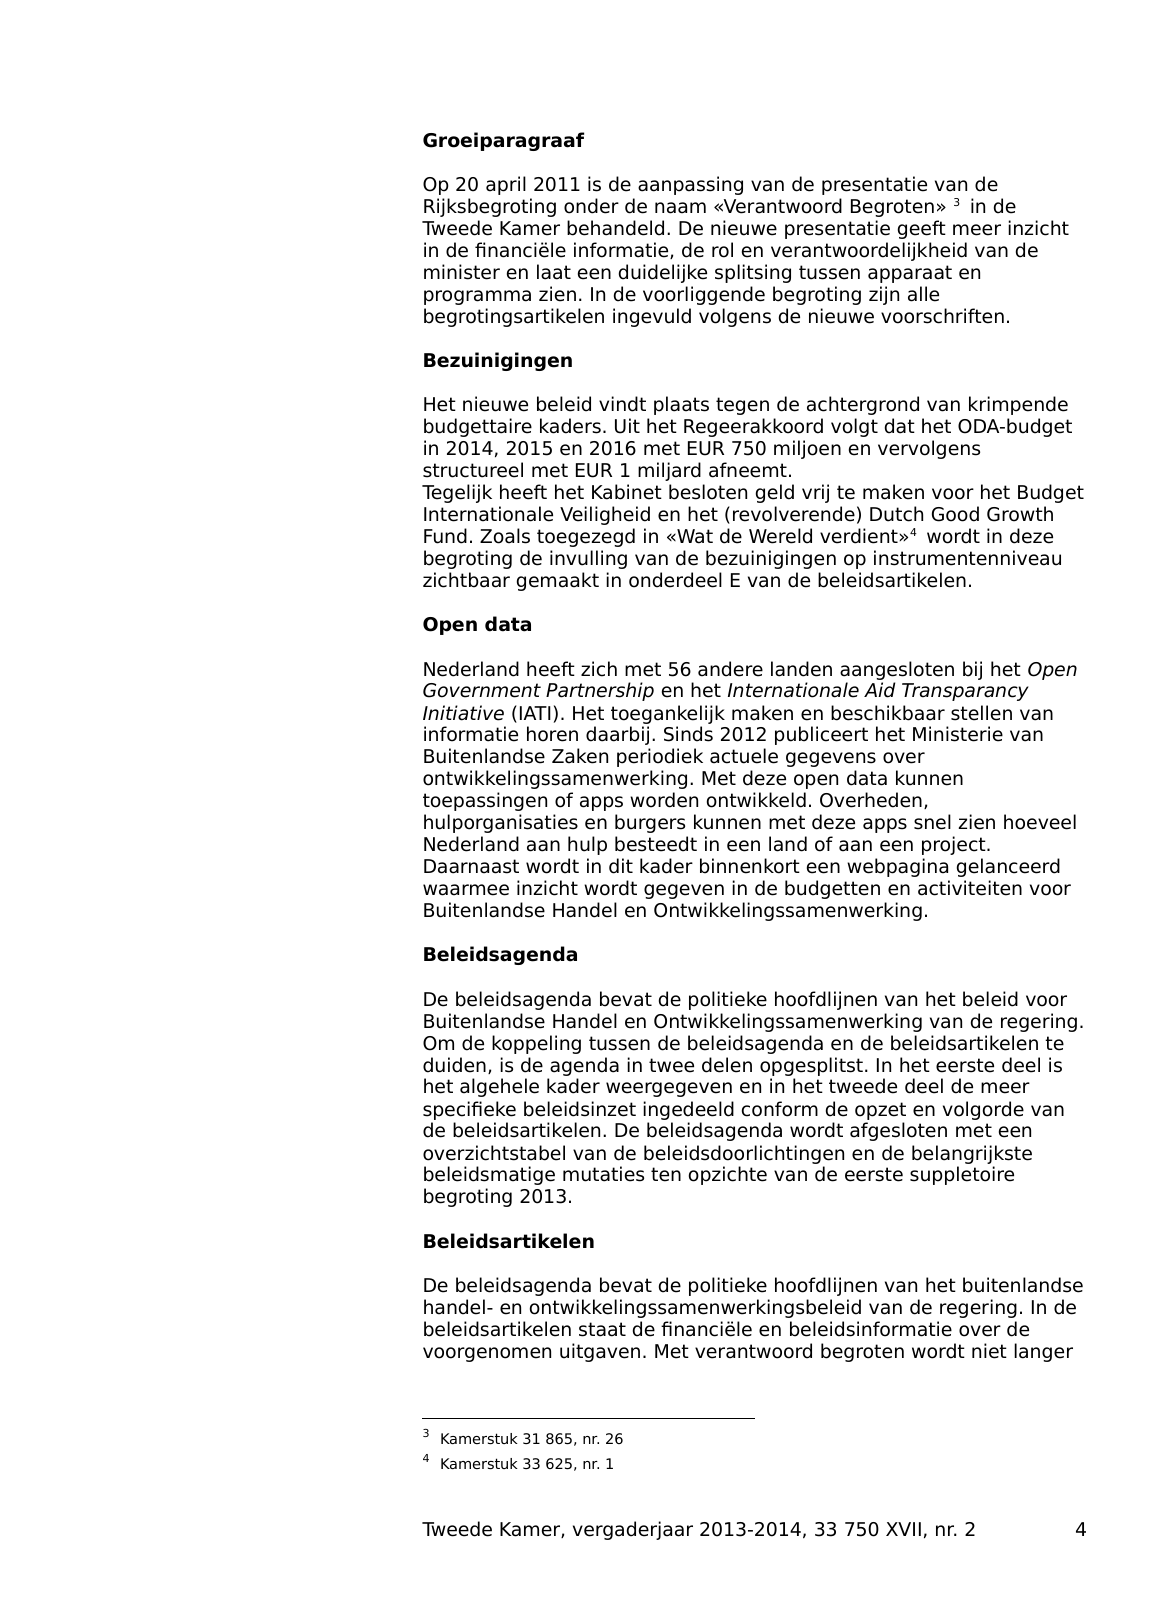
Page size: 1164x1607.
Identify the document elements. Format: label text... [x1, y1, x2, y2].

text De beleidsagenda bevat de politieke hoofdlijnen van het buitenlandse handel- en ontwikkelingssamenwerkingsbeleid van de regering. In de beleidsartikelen staat de financiële en beleidsinformatie over de voorgenomen uitgaven. Met verantwoord begroten wordt niet langer [422, 1275, 1087, 1363]
text Tegelijk heeft het Kabinet besloten geld vrij te maken voor het Budget Internationale Veiligheid en het (revolverende) Dutch Good Growth Fund. Zoals toegezegd in «Wat de Wereld verdient» wordt in deze begroting de invulling van de bezuinigingen op instrumentenniveau zichtbaar gemaakt in onderdeel E van de beleidsartikelen. [422, 482, 1087, 592]
text De beleidsagenda bevat de politieke hoofdlijnen van het beleid voor Buitenlandse Handel en Ontwikkelingssamenwerking van de regering. Om de koppeling tussen de beleidsagenda en de beleidsartikelen te duiden, is de agenda in twee delen opgesplitst. In het eerste deel is het algehele kader weergegeven en in het tweede deel de meer specifieke beleidsinzet ingedeeld conform de opzet en volgorde van de beleidsartikelen. De beleidsagenda wordt afgesloten met een overzichtstabel van de beleidsdoorlichtingen en de belangrijkste beleidsmatige mutaties ten opzichte van de eerste suppletoire begroting 2013. [422, 988, 1087, 1208]
subtitle Bezuinigingen [422, 350, 1087, 372]
text Kamerstuk 31 865, nr. 26 [422, 1427, 1087, 1449]
text Kamerstuk 33 625, nr. 1 [422, 1452, 1087, 1474]
subtitle Beleidsagenda [422, 944, 1087, 966]
subtitle Groeiparagraaf [422, 130, 1087, 152]
subtitle Open data [422, 614, 1087, 636]
text Het nieuwe beleid vindt plaats tegen de achtergrond van krimpende budgettaire kaders. Uit het Regeerakkoord volgt dat het ODA-budget in 2014, 2015 en 2016 met EUR 750 miljoen en vervolgens structureel met EUR 1 miljard afneemt. [422, 394, 1087, 482]
subtitle Beleidsartikelen [422, 1231, 1087, 1252]
text Nederland heeft zich met 56 andere landen aangesloten bij het Open Government Partnership en het Internationale Aid Transparancy Initiative (IATI). Het toegankelijk maken en beschikbaar stellen van informatie horen daarbij. Sinds 2012 publiceert het Ministerie van Buitenlandse Zaken periodiek actuele gegevens over ontwikkelingssamenwerking. Met deze open data kunnen toepassingen of apps worden ontwikkeld. Overheden, hulporganisaties en burgers kunnen met deze apps snel zien hoeveel Nederland aan hulp besteedt in een land of aan een project. Daarnaast wordt in dit kader binnenkort een webpagina gelanceerd waarmee inzicht wordt gegeven in de budgetten en activiteiten voor Buitenlandse Handel en Ontwikkelingssamenwerking. [422, 658, 1087, 922]
text Op 20 april 2011 is de aanpassing van de presentatie van de Rijksbegroting onder de naam «Verantwoord Begroten» in de Tweede Kamer behandeld. De nieuwe presentatie geeft meer inzicht in de financiële informatie, de rol en verantwoordelijkheid van de minister en laat een duidelijke splitsing tussen apparaat en programma zien. In de voorliggende begroting zijn alle begrotingsartikelen ingevuld volgens de nieuwe voorschriften. [422, 174, 1087, 328]
